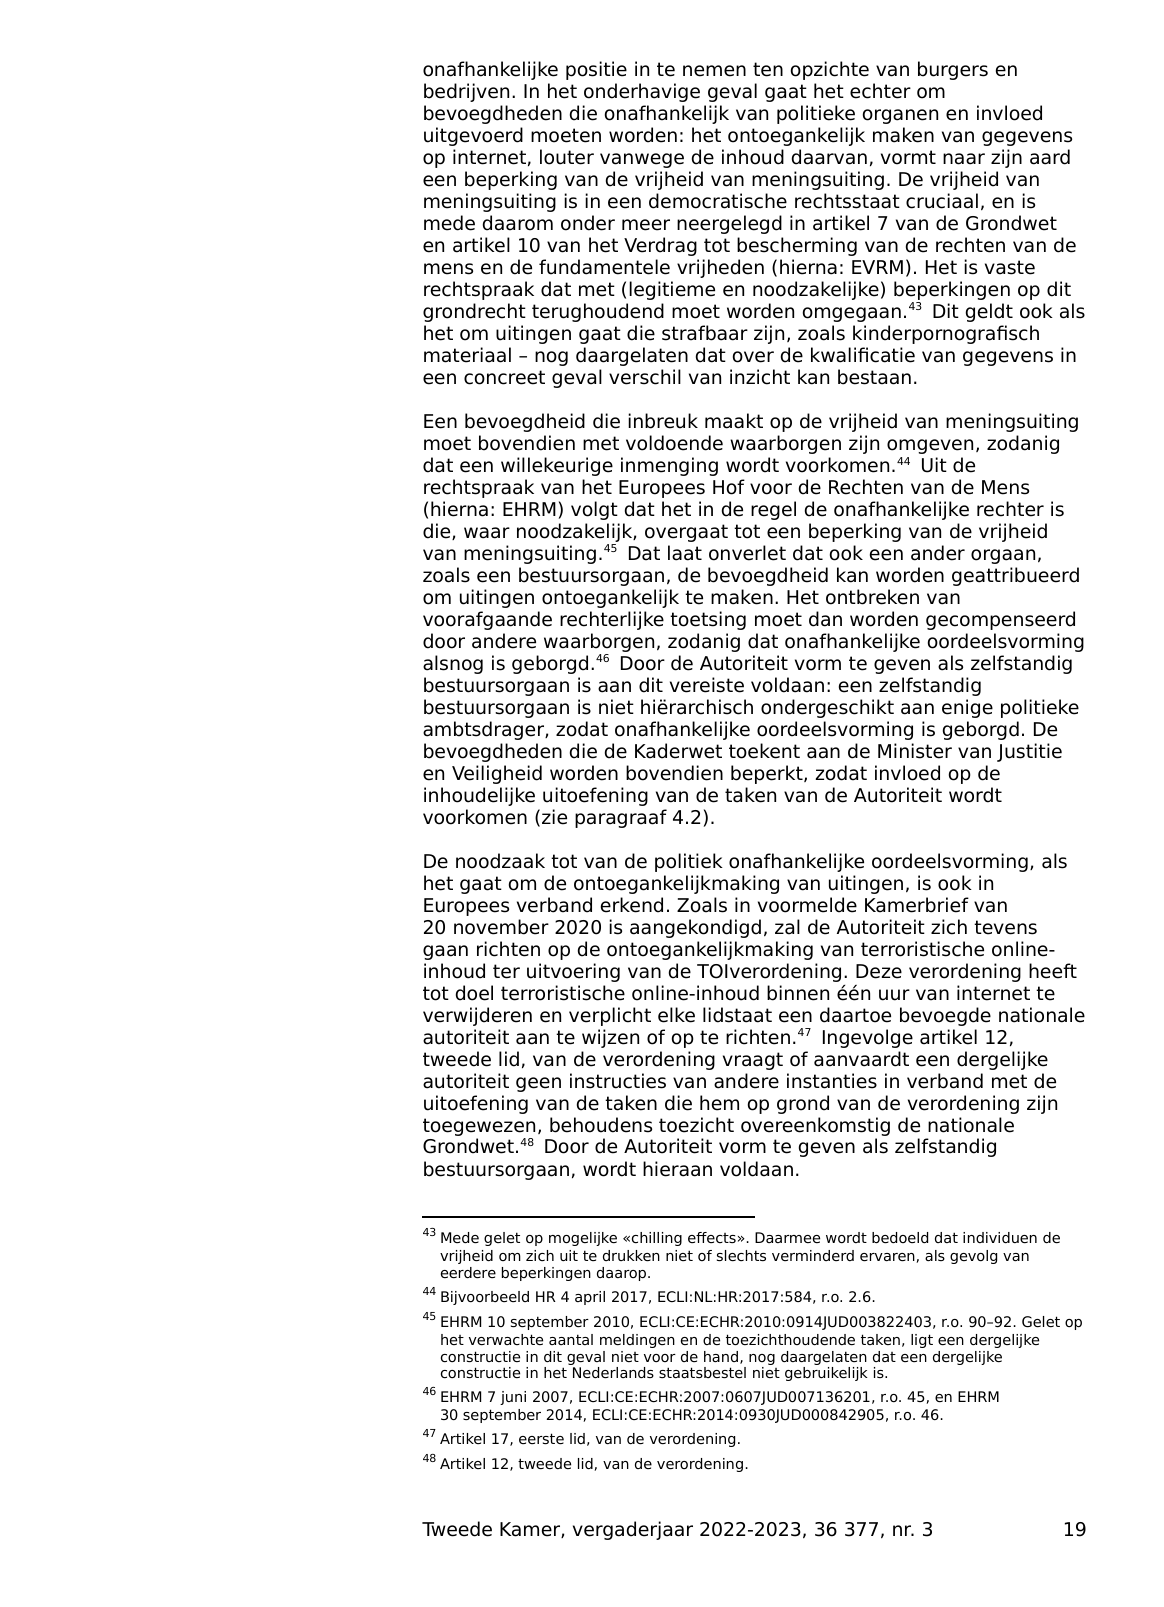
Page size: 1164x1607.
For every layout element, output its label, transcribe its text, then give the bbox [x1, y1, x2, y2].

text Mede gelet op mogelijke «chilling effects». Daarmee wordt bedoeld dat individuen de vrijheid om zich uit te drukken niet of slechts verminderd ervaren, als gevolg van eerdere beperkingen daarop. [422, 1226, 1087, 1282]
text Artikel 17, eerste lid, van de verordening. [422, 1427, 1087, 1449]
text Bijvoorbeeld HR 4 april 2017, ECLI:NL:HR:2017:584, r.o. 2.6. [422, 1285, 1087, 1307]
text De noodzaak tot van de politiek onafhankelijke oordeelsvorming, als het gaat om de ontoegankelijkmaking van uitingen, is ook in Europees verband erkend. Zoals in voormelde Kamerbrief van 20 november 2020 is aangekondigd, zal de Autoriteit zich tevens gaan richten op de ontoegankelijkmaking van terroristische online-inhoud ter uitvoering van de TOIverordening. Deze verordening heeft tot doel terroristische online-inhoud binnen één uur van internet te verwijderen en verplicht elke lidstaat een daartoe bevoegde nationale autoriteit aan te wijzen of op te richten. Ingevolge artikel 12, tweede lid, van de verordening vraagt of aanvaardt een dergelijke autoriteit geen instructies van andere instanties in verband met de uitoefening van de taken die hem op grond van de verordening zijn toegewezen, behoudens toezicht overeenkomstig de nationale Grondwet. Door de Autoriteit vorm te geven als zelfstandig bestuursorgaan, wordt hieraan voldaan. [422, 851, 1087, 1180]
text Artikel 12, tweede lid, van de verordening. [422, 1452, 1087, 1474]
text EHRM 7 juni 2007, ECLI:CE:ECHR:2007:0607JUD007136201, r.o. 45, en EHRM 30 september 2014, ECLI:CE:ECHR:2014:0930JUD000842905, r.o. 46. [422, 1385, 1087, 1424]
text onafhankelijke positie in te nemen ten opzichte van burgers en bedrijven. In het onderhavige geval gaat het echter om bevoegdheden die onafhankelijk van politieke organen en invloed uitgevoerd moeten worden: het ontoegankelijk maken van gegevens op internet, louter vanwege de inhoud daarvan, vormt naar zijn aard een beperking van de vrijheid van meningsuiting. De vrijheid van meningsuiting is in een democratische rechtsstaat cruciaal, en is mede daarom onder meer neergelegd in artikel 7 van de Grondwet en artikel 10 van het Verdrag tot bescherming van de rechten van de mens en de fundamentele vrijheden (hierna: EVRM). Het is vaste rechtspraak dat met (legitieme en noodzakelijke) beperkingen op dit grondrecht terughoudend moet worden omgegaan. Dit geldt ook als het om uitingen gaat die strafbaar zijn, zoals kinderpornografisch materiaal – nog daargelaten dat over de kwalificatie van gegevens in een concreet geval verschil van inzicht kan bestaan. [422, 59, 1087, 389]
text EHRM 10 september 2010, ECLI:CE:ECHR:2010:0914JUD003822403, r.o. 90–92. Gelet op het verwachte aantal meldingen en de toezichthoudende taken, ligt een dergelijke constructie in dit geval niet voor de hand, nog daargelaten dat een dergelijke constructie in het Nederlands staatsbestel niet gebruikelijk is. [422, 1310, 1087, 1382]
text Een bevoegdheid die inbreuk maakt op de vrijheid van meningsuiting moet bovendien met voldoende waarborgen zijn omgeven, zodanig dat een willekeurige inmenging wordt voorkomen. Uit de rechtspraak van het Europees Hof voor de Rechten van de Mens (hierna: EHRM) volgt dat het in de regel de onafhankelijke rechter is die, waar noodzakelijk, overgaat tot een beperking van de vrijheid van meningsuiting. Dat laat onverlet dat ook een ander orgaan, zoals een bestuursorgaan, de bevoegdheid kan worden geattribueerd om uitingen ontoegankelijk te maken. Het ontbreken van voorafgaande rechterlijke toetsing moet dan worden gecompenseerd door andere waarborgen, zodanig dat onafhankelijke oordeelsvorming alsnog is geborgd. Door de Autoriteit vorm te geven als zelfstandig bestuursorgaan is aan dit vereiste voldaan: een zelfstandig bestuursorgaan is niet hiërarchisch ondergeschikt aan enige politieke ambtsdrager, zodat onafhankelijke oordeelsvorming is geborgd. De bevoegdheden die de Kaderwet toekent aan de Minister van Justitie en Veiligheid worden bovendien beperkt, zodat invloed op de inhoudelijke uitoefening van de taken van de Autoriteit wordt voorkomen (zie paragraaf 4.2). [422, 411, 1087, 828]
